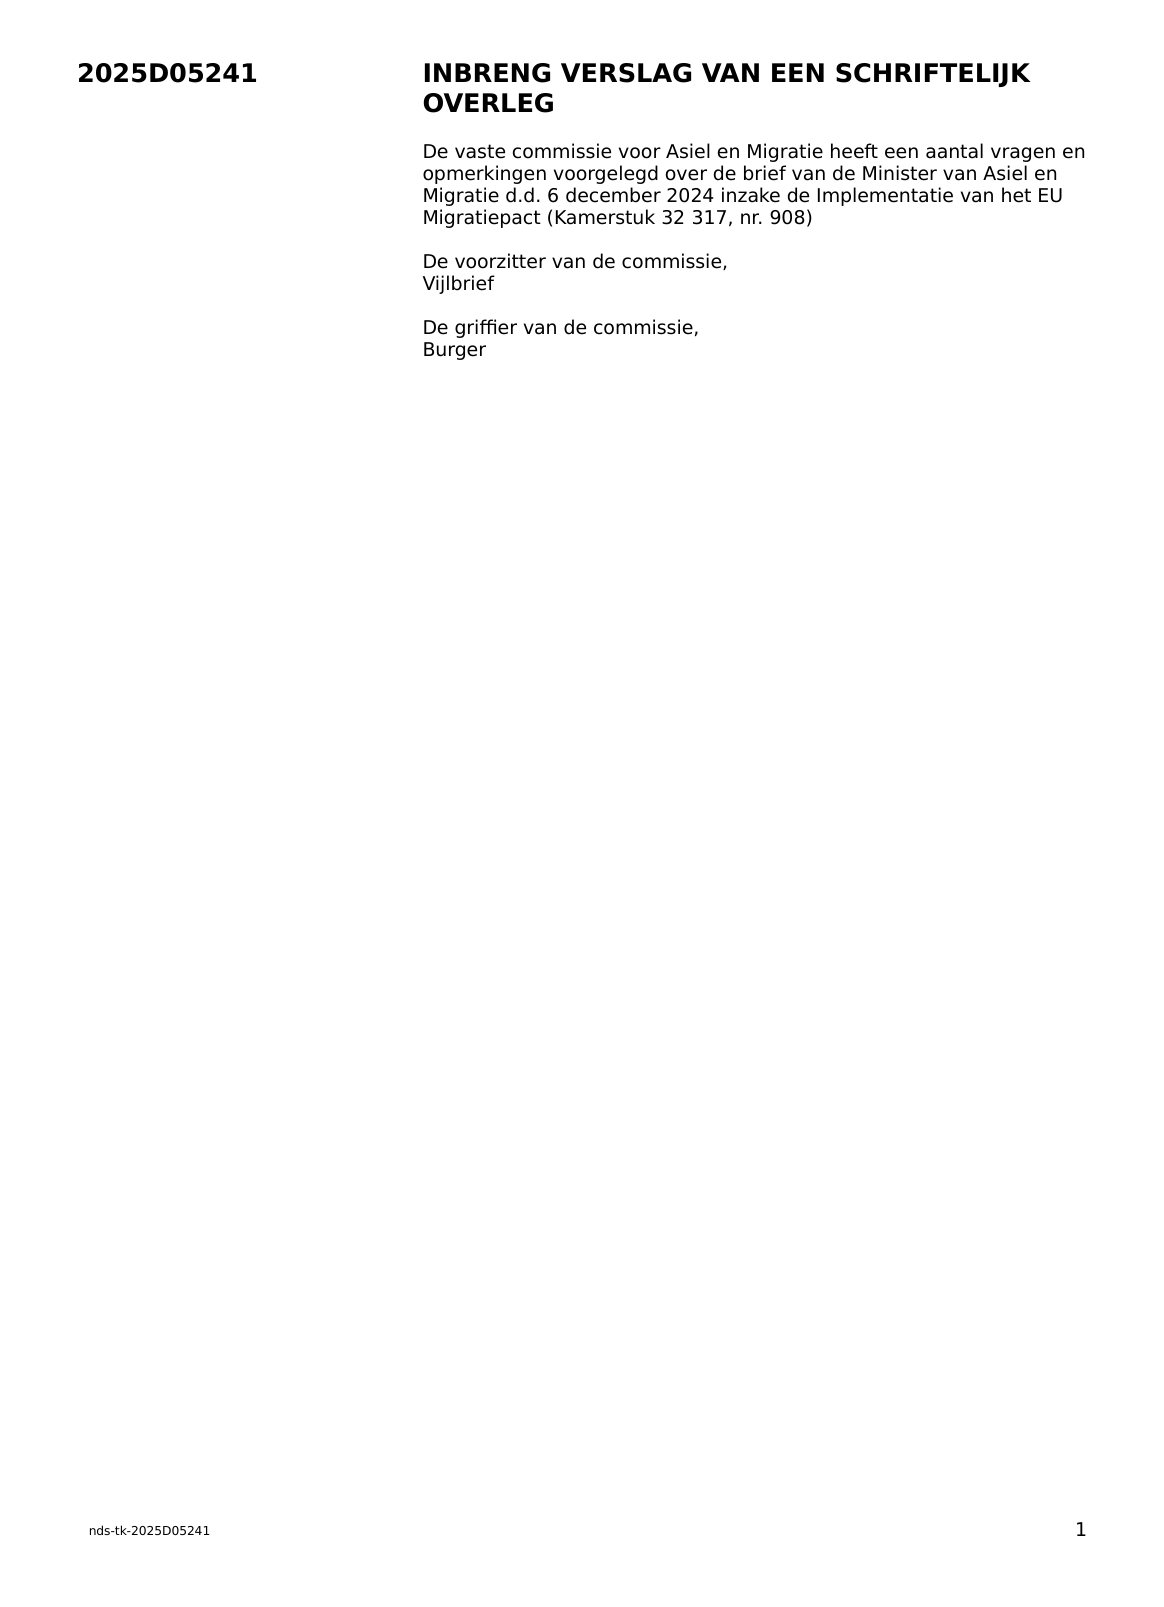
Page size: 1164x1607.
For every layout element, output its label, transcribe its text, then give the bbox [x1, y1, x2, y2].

text De voorzitter van de commissie, [422, 251, 1087, 273]
text De griffier van de commissie, [422, 317, 1087, 339]
text Vijlbrief [422, 273, 1087, 295]
text De vaste commissie voor Asiel en Migratie heeft een aantal vragen en opmerkingen voorgelegd over de brief van de Minister van Asiel en Migratie d.d. 6 december 2024 inzake de Implementatie van het EU Migratiepact (Kamerstuk 32 317, nr. 908) [422, 141, 1087, 228]
text nds-tk-2025D05241 [88, 1524, 323, 1538]
text 2025D05241 INBRENG VERSLAG VAN EEN SCHRIFTELIJK OVERLEG [77, 59, 1087, 118]
text Burger [422, 339, 1087, 361]
